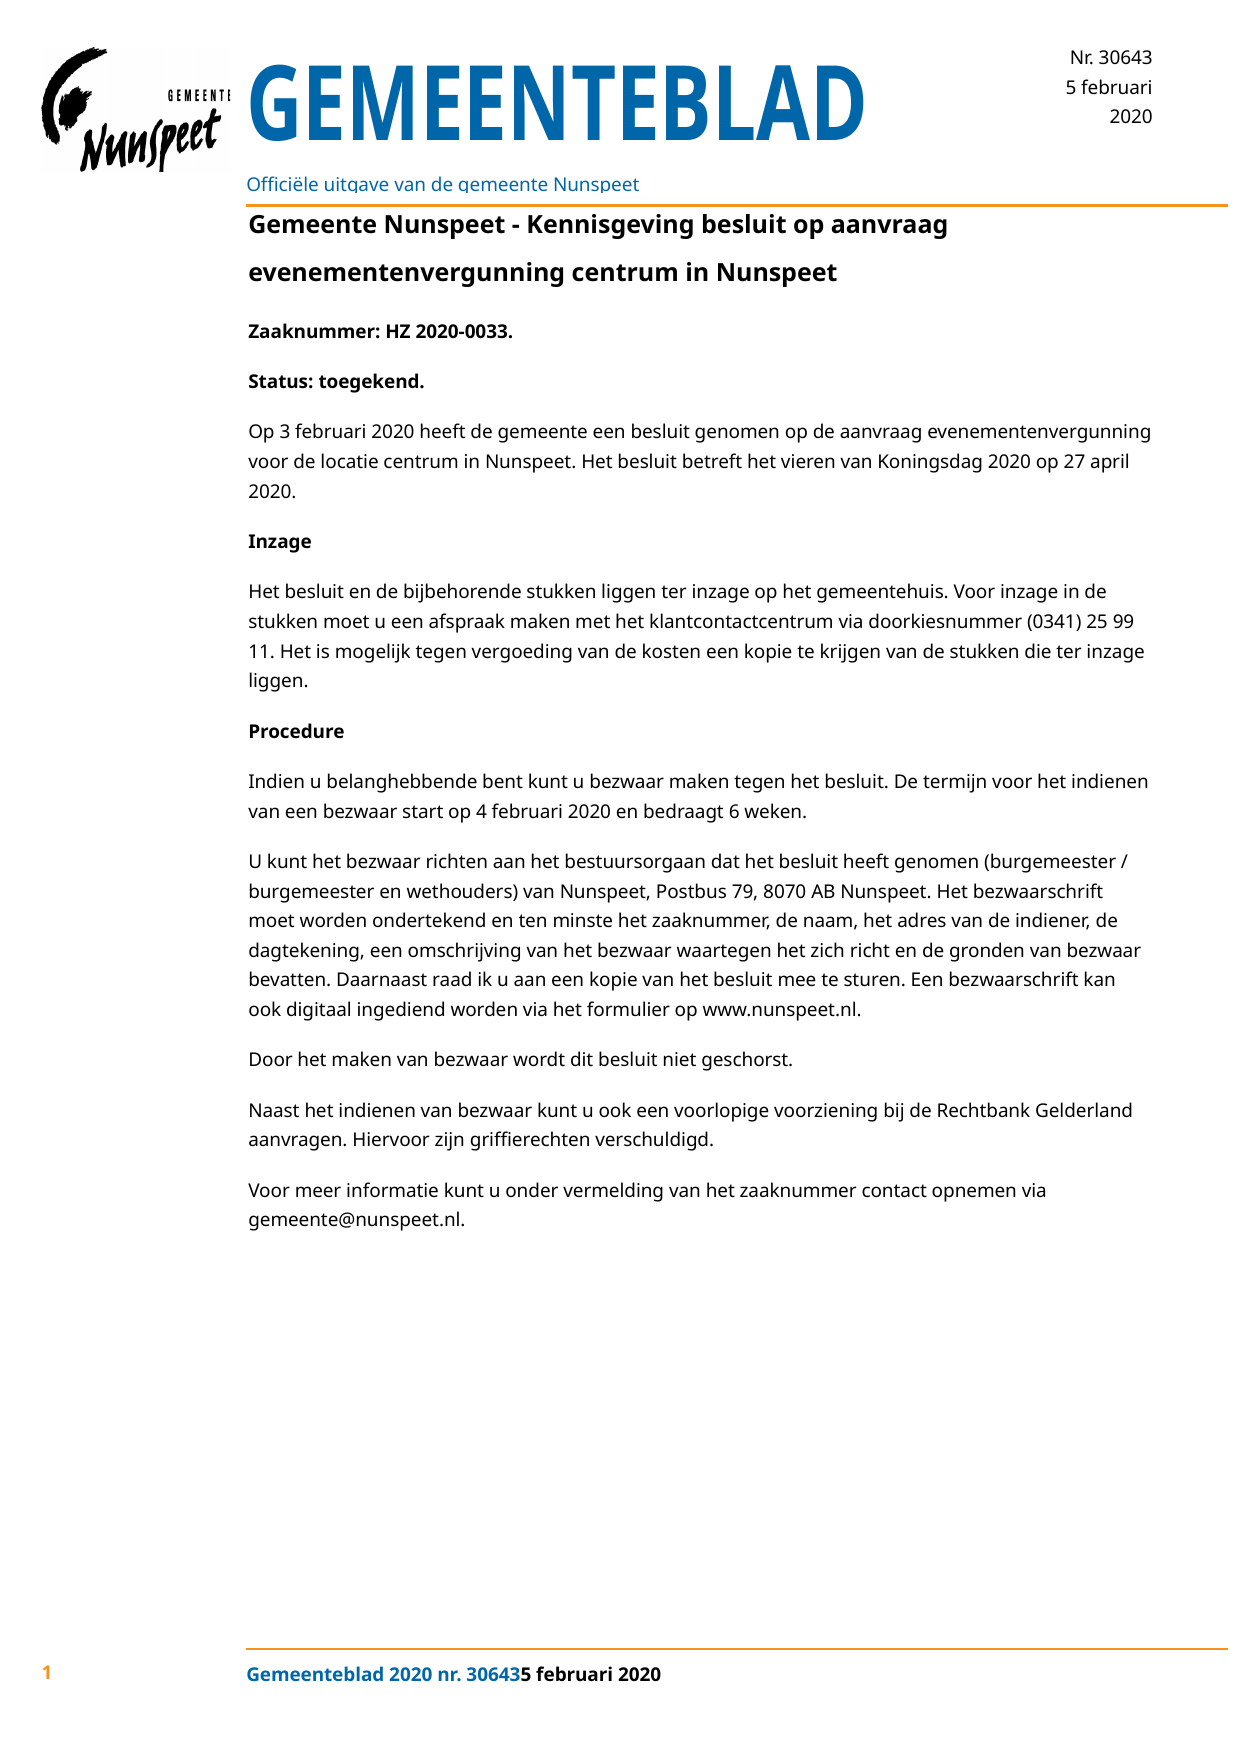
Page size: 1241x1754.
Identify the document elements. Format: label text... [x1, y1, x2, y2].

picture [41, 47, 231, 172]
text Procedure [248, 718, 1152, 744]
text Gemeente Nunspeet - Kennisgeving besluit op aanvraag evenementenvergunning centrum in Nunspeet [248, 207, 1152, 288]
text Naast het indienen van bezwaar kunt u ook een voorlopige voorziening bij de Rechtbank Gelderland aanvragen. Hiervoor zijn griffierechten verschuldigd. [248, 1097, 1152, 1152]
text Op 3 februari 2020 heeft de gemeente een besluit genomen op de aanvraag evenementenvergunning voor de locatie centrum in Nunspeet. Het besluit betreft het vieren van Koningsdag 2020 op 27 april 2020. [248, 419, 1152, 504]
text Zaaknummer: HZ 2020-0033. [248, 318, 1152, 344]
text Door het maken van bezwaar wordt dit besluit niet geschorst. [248, 1047, 1152, 1072]
text Het besluit en de bijbehorende stukken liggen ter inzage op het gemeentehuis. Voor inzage in de stukken moet u een afspraak maken met het klantcontactcentrum via doorkiesnummer (0341) 25 99 11. Het is mogelijk tegen vergoeding van de kosten een kopie te krijgen van de stukken die ter inzage liggen. [248, 579, 1152, 693]
text U kunt het bezwaar richten aan het bestuursorgaan dat het besluit heeft genomen (burgemeester / burgemeester en wethouders) van Nunspeet, Postbus 79, 8070 AB Nunspeet. Het bezwaarschrift moet worden ondertekend en ten minste het zaaknummer, de naam, het adres van de indiener, de dagtekening, een omschrijving van het bezwaar waartegen het zich richt en de gronden van bezwaar bevatten. Daarnaast raad ik u aan een kopie van het besluit mee te sturen. Een bezwaarschrift kan ook digitaal ingediend worden via het formulier op www.nunspeet.nl. [248, 848, 1152, 1022]
text Status: toegekend. [248, 368, 1152, 394]
text Inzage [248, 528, 1152, 554]
text Voor meer informatie kunt u onder vermelding van het zaaknummer contact opnemen via gemeente@nunspeet.nl. [248, 1177, 1152, 1232]
text Indien u belanghebbende bent kunt u bezwaar maken tegen het besluit. De termijn voor het indienen van een bezwaar start op 4 februari 2020 en bedraagt 6 weken. [248, 768, 1152, 824]
